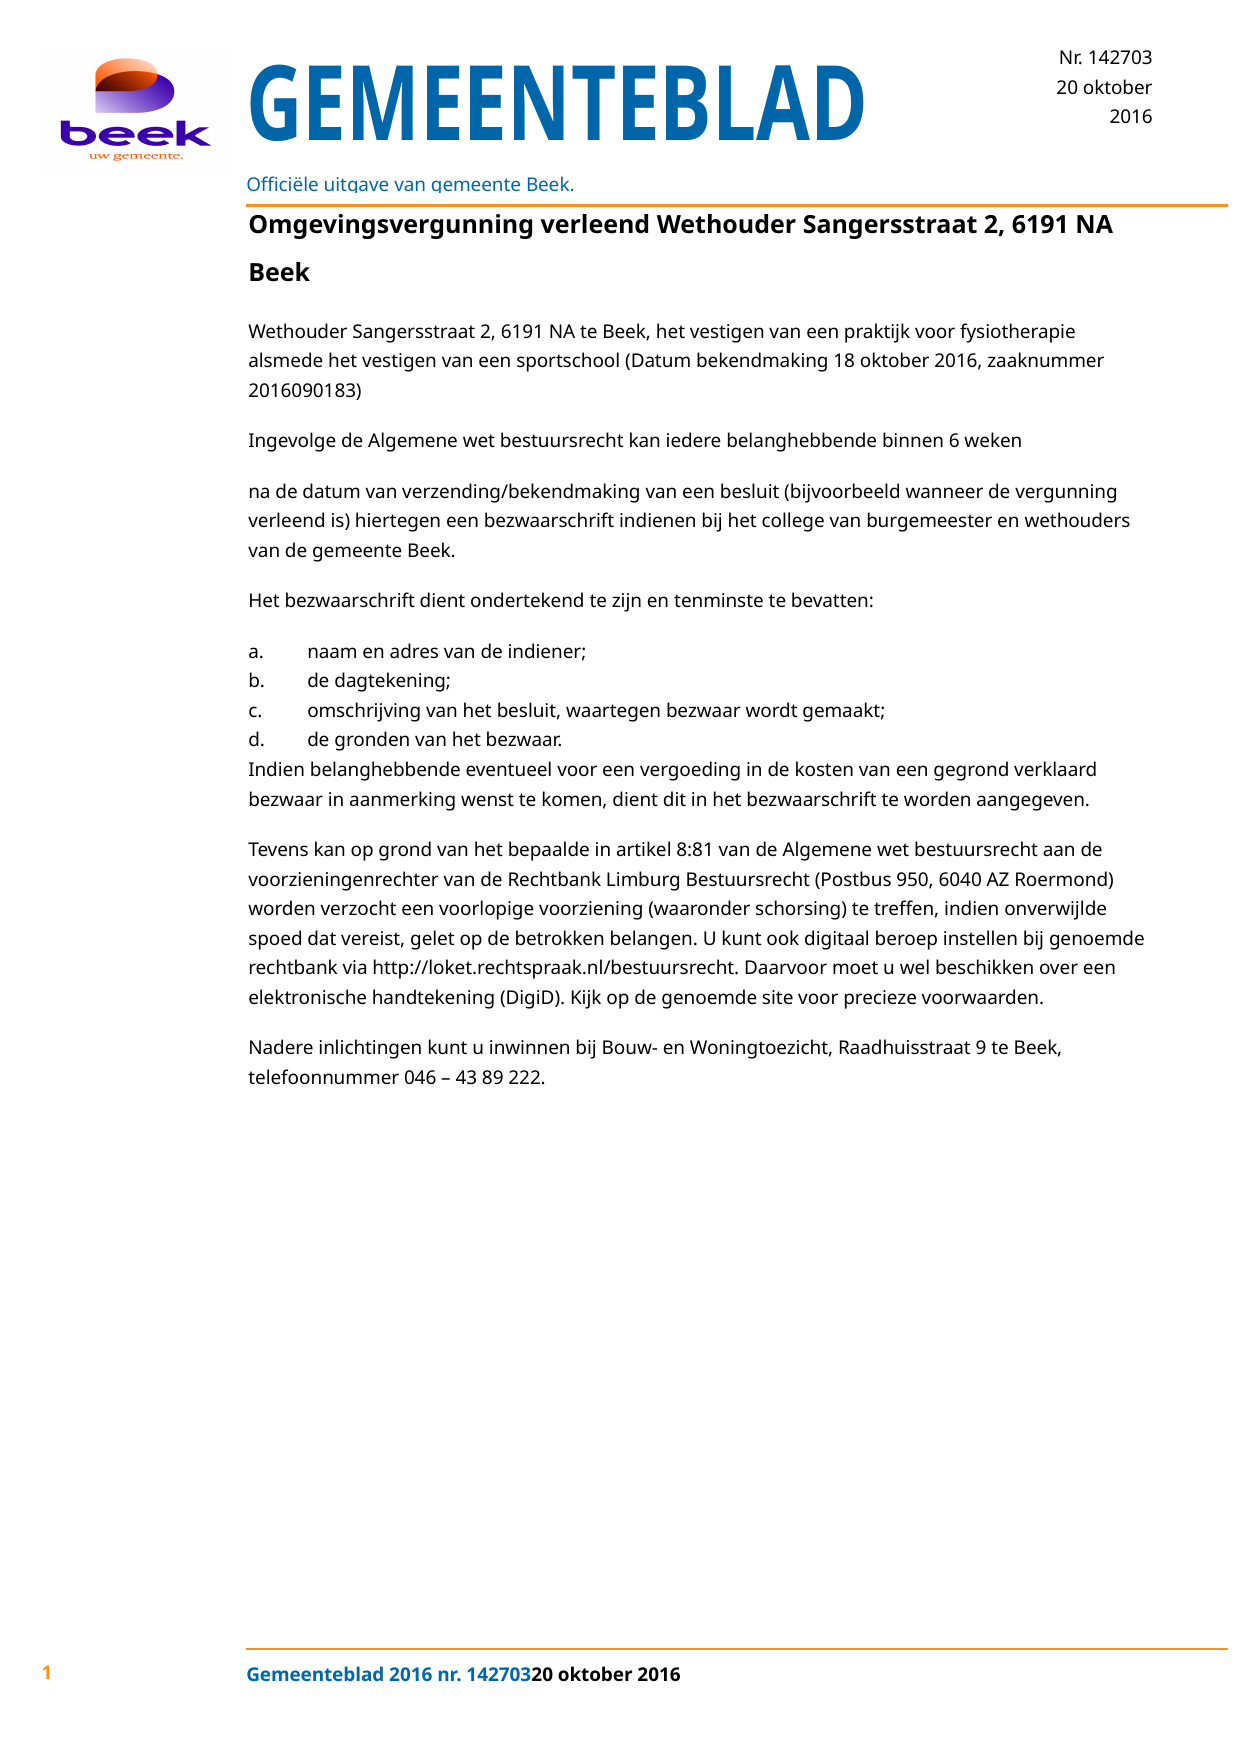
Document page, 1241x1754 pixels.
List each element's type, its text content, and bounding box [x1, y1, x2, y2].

list naam en adres van de indiener; [248, 638, 1152, 664]
list omschrijving van het besluit, waartegen bezwaar wordt gemaakt; [248, 697, 1152, 723]
text Het bezwaarschrift dient ondertekend te zijn en tenminste te bevatten: [248, 587, 1152, 613]
text Tevens kan op grond van het bepaalde in artikel 8:81 van de Algemene wet bestuursrecht aan de voorzieningenrechter van de Rechtbank Limburg Bestuursrecht (Postbus 950, 6040 AZ Roermond) worden verzocht een voorlopige voorziening (waaronder schorsing) te treffen, indien onverwijlde spoed dat vereist, gelet op de betrokken belangen. U kunt ook digitaal beroep instellen bij genoemde rechtbank via http://loket.rechtspraak.nl/bestuursrecht. Daarvoor moet u wel beschikken over een elektronische handtekening (DigiD). Kijk op de genoemde site voor precieze voorwaarden. [248, 836, 1152, 1010]
text Ingevolge de Algemene wet bestuursrecht kan iedere belanghebbende binnen 6 weken [248, 427, 1152, 453]
text Nadere inlichtingen kunt u inwinnen bij Bouw- en Woningtoezicht, Raadhuisstraat 9 te Beek, telefoonnummer 046 – 43 89 222. [248, 1034, 1152, 1090]
text Wethouder Sangersstraat 2, 6191 NA te Beek, het vestigen van een praktijk voor fysiotherapie alsmede het vestigen van een sportschool (Datum bekendmaking 18 oktober 2016, zaaknummer 2016090183) [248, 318, 1152, 403]
list de gronden van het bezwaar. [248, 727, 1152, 752]
text na de datum van verzending/bekendmaking van een besluit (bijvoorbeeld wanneer de vergunning verleend is) hiertegen een bezwaarschrift indienen bij het college van burgemeester en wethouders van de gemeente Beek. [248, 478, 1152, 563]
picture [41, 47, 231, 172]
list de dagtekening; [248, 667, 1152, 693]
text Omgevingsvergunning verleend Wethouder Sangersstraat 2, 6191 NA Beek [248, 207, 1152, 288]
text Indien belanghebbende eventueel voor een vergoeding in de kosten van een gegrond verklaard bezwaar in aanmerking wenst te komen, dient dit in het bezwaarschrift te worden aangegeven. [248, 756, 1152, 812]
